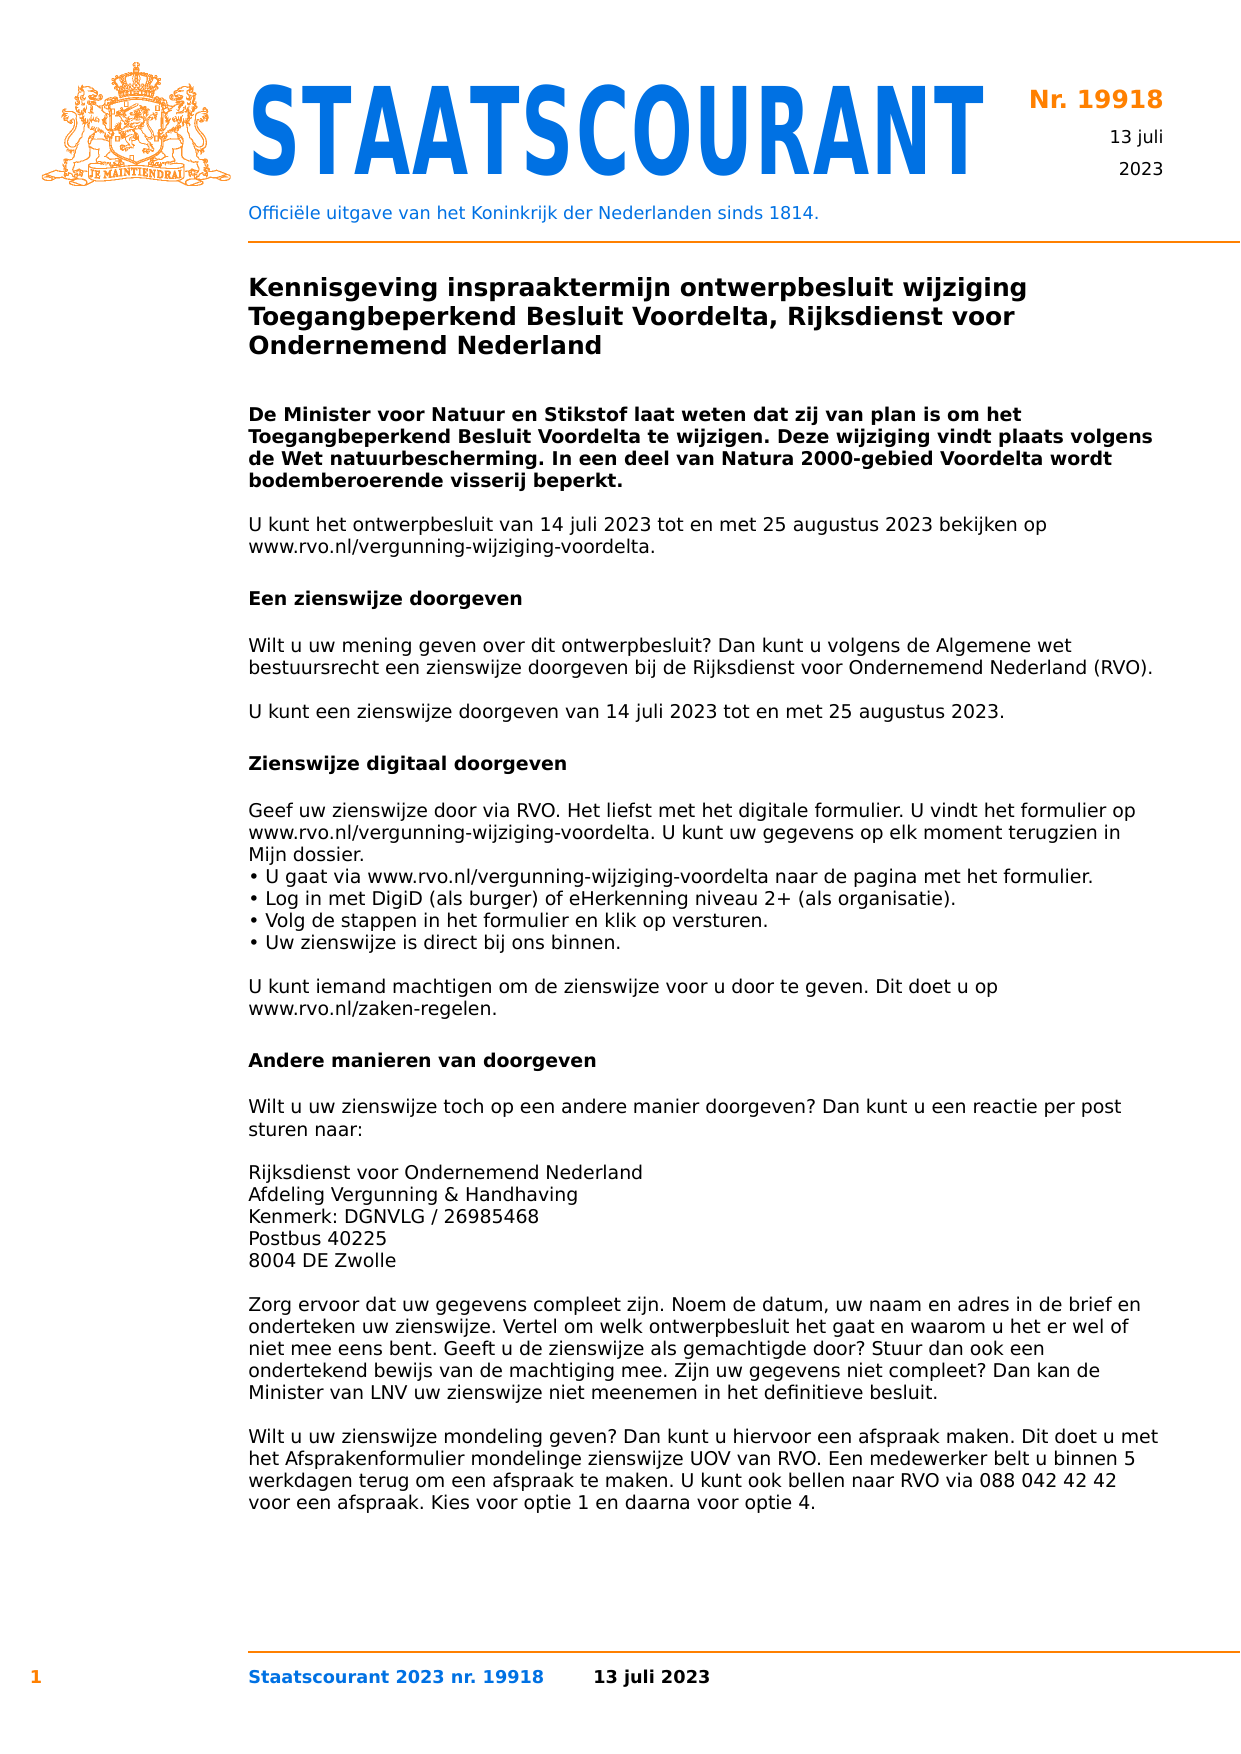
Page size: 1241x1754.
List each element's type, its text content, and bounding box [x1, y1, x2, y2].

table_cell 2023 [998, 153, 1240, 203]
text Zorg ervoor dat uw gegevens compleet zijn. Noem de datum, uw naam en adres in de brief en onderteken uw zienswijze. Vertel om welk ontwerpbesluit het gaat en waarom u het er wel of niet mee eens bent. Geeft u de zienswijze als gemachtigde door? Stuur dan ook een ondertekend bewijs van de machtiging mee. Zijn uw gegevens niet compleet? Dan kan de Minister van LNV uw zienswijze niet meenemen in het definitieve besluit. [248, 1294, 1163, 1404]
subtitle Andere manieren van doorgeven [248, 1049, 1163, 1071]
text Wilt u uw mening geven over dit ontwerpbesluit? Dan kunt u volgens de Algemene wet bestuursrecht een zienswijze doorgeven bij de Rijksdienst voor Ondernemend Nederland (RVO). [248, 635, 1163, 679]
text Geef uw zienswijze door via RVO. Het liefst met het digitale formulier. U vindt het formulier op www.rvo.nl/vergunning-wijziging-voordelta. U kunt uw gegevens op elk moment terugzien in Mijn dossier. [248, 800, 1163, 866]
subtitle Een zienswijze doorgeven [248, 588, 1163, 610]
subtitle Zienswijze digitaal doorgeven [248, 753, 1163, 775]
text Afdeling Vergunning & Handhaving [248, 1184, 1163, 1206]
text De Minister voor Natuur en Stikstof laat weten dat zij van plan is om het Toegangbeperkend Besluit Voordelta te wijzigen. Deze wijziging vindt plaats volgens de Wet natuurbescherming. In een deel van Natura 2000-gebied Voordelta wordt bodemberoerende visserij beperkt. [248, 404, 1163, 492]
table_header STAATSCOURANT [248, 62, 998, 203]
text Rijksdienst voor Ondernemend Nederland [248, 1162, 1163, 1184]
text 8004 DE Zwolle [248, 1250, 1163, 1272]
text U kunt iemand machtigen om de zienswijze voor u door te geven. Dit doet u op www.rvo.nl/zaken-regelen. [248, 976, 1163, 1019]
table_cell Officiële uitgave van het Koninkrijk der Nederlanden sinds 1814. [248, 203, 1240, 241]
text U kunt een zienswijze doorgeven van 14 juli 2023 tot en met 25 augustus 2023. [248, 701, 1163, 723]
text • U gaat via www.rvo.nl/vergunning-wijziging-voordelta naar de pagina met het formulier. [248, 866, 1163, 888]
text Kenmerk: DGNVLG / 26985468 [248, 1206, 1163, 1228]
table_header [25, 62, 248, 241]
table_cell 13 juli [998, 121, 1240, 153]
text Wilt u uw zienswijze toch op een andere manier doorgeven? Dan kunt u een reactie per post sturen naar: [248, 1096, 1163, 1140]
subtitle Kennisgeving inspraaktermijn ontwerpbesluit wijziging Toegangbeperkend Besluit Voordelta, Rijksdienst voor Ondernemend Nederland [248, 273, 1163, 361]
table_header Nr. 19918 [998, 62, 1240, 121]
picture [41, 62, 231, 186]
text • Log in met DigiD (als burger) of eHerkenning niveau 2+ (als organisatie). [248, 888, 1163, 910]
text • Volg de stappen in het formulier en klik op versturen. [248, 910, 1163, 932]
text • Uw zienswijze is direct bij ons binnen. [248, 932, 1163, 954]
text U kunt het ontwerpbesluit van 14 juli 2023 tot en met 25 augustus 2023 bekijken op www.rvo.nl/vergunning-wijziging-voordelta. [248, 514, 1163, 558]
text Postbus 40225 [248, 1228, 1163, 1250]
text Wilt u uw zienswijze mondeling geven? Dan kunt u hiervoor een afspraak maken. Dit doet u met het Afsprakenformulier mondelinge zienswijze UOV van RVO. Een medewerker belt u binnen 5 werkdagen terug om een afspraak te maken. U kunt ook bellen naar RVO via 088 042 42 42 voor een afspraak. Kies voor optie 1 en daarna voor optie 4. [248, 1426, 1163, 1514]
